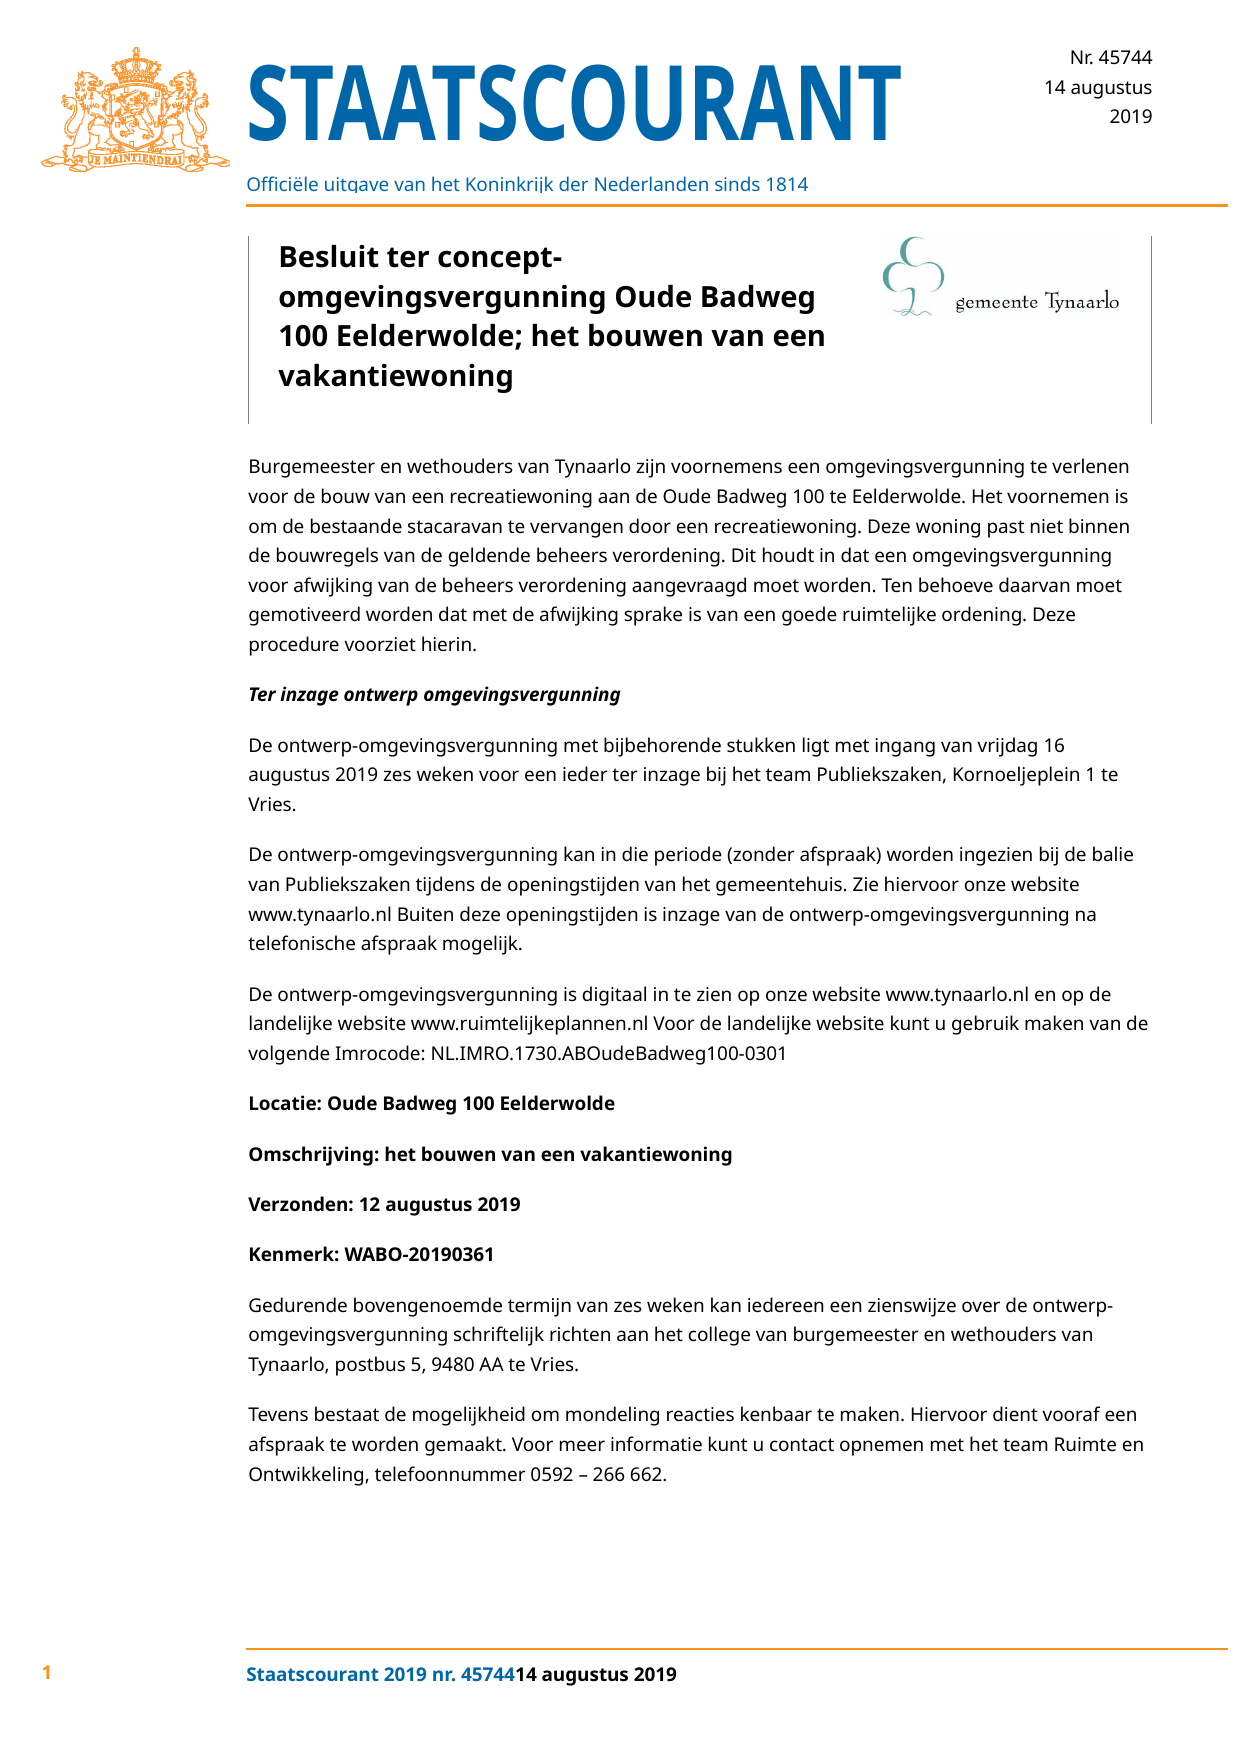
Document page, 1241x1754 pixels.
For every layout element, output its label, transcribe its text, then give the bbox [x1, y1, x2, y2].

text De ontwerp-omgevingsvergunning kan in die periode (zonder afspraak) worden ingezien bij de balie van Publiekszaken tijdens de openingstijden van het gemeentehuis. Zie hiervoor onze website www.tynaarlo.nl Buiten deze openingstijden is inzage van de ontwerp-omgevingsvergunning na telefonische afspraak mogelijk. [248, 842, 1152, 956]
text Tevens bestaat de mogelijkheid om mondeling reacties kenbaar te maken. Hiervoor dient vooraf een afspraak te worden gemaakt. Voor meer informatie kunt u contact opnemen met het team Ruimte en Ontwikkeling, telefoonnummer 0592 – 266 662. [248, 1402, 1152, 1486]
text Burgemeester en wethouders van Tynaarlo zijn voornemens een omgevingsvergunning te verlenen voor de bouw van een recreatiewoning aan de Oude Badweg 100 te Eelderwolde. Het voornemen is om de bestaande stacaravan te vervangen door een recreatiewoning. Deze woning past niet binnen de bouwregels van de geldende beheers verordening. Dit houdt in dat een omgevingsvergunning voor afwijking van de beheers verordening aangevraagd moet worden. Ten behoeve daarvan moet gemotiveerd worden dat met de afwijking sprake is van een goede ruimtelijke ordening. Deze procedure voorziet hierin. [248, 454, 1152, 657]
text De ontwerp-omgevingsvergunning met bijbehorende stukken ligt met ingang van vrijdag 16 augustus 2019 zes weken voor een ieder ter inzage bij het team Publiekszaken, Kornoeljeplein 1 te Vries. [248, 732, 1152, 817]
text Ter inzage ontwerp omgevingsvergunning [248, 682, 1152, 707]
text De ontwerp-omgevingsvergunning is digitaal in te zien op onze website www.tynaarlo.nl en op de landelijke website www.ruimtelijkeplannen.nl Voor de landelijke website kunt u gebruik maken van de volgende Imrocode: NL.IMRO.1730.ABOudeBadweg100-0301 [248, 981, 1152, 1066]
picture [41, 47, 231, 172]
text Omschrijving: het bouwen van een vakantiewoning [248, 1141, 1152, 1166]
text Locatie: Oude Badweg 100 Eelderwolde [248, 1090, 1152, 1116]
text Verzonden: 12 augustus 2019 [248, 1191, 1152, 1217]
table_header Besluit ter concept-omgevingsvergunning Oude Badweg 100 Eelderwolde; het bouwen van een vakantiewoning [249, 236, 850, 424]
text Kenmerk: WABO-20190361 [248, 1242, 1152, 1267]
text Gedurende bovengenoemde termijn van zes weken kan iedereen een zienswijze over de ontwerp-omgevingsvergunning schriftelijk richten aan het college van burgemeester en wethouders van Tynaarlo, postbus 5, 9480 AA te Vries. [248, 1292, 1152, 1377]
table_header [850, 236, 1151, 424]
picture [882, 236, 1119, 316]
